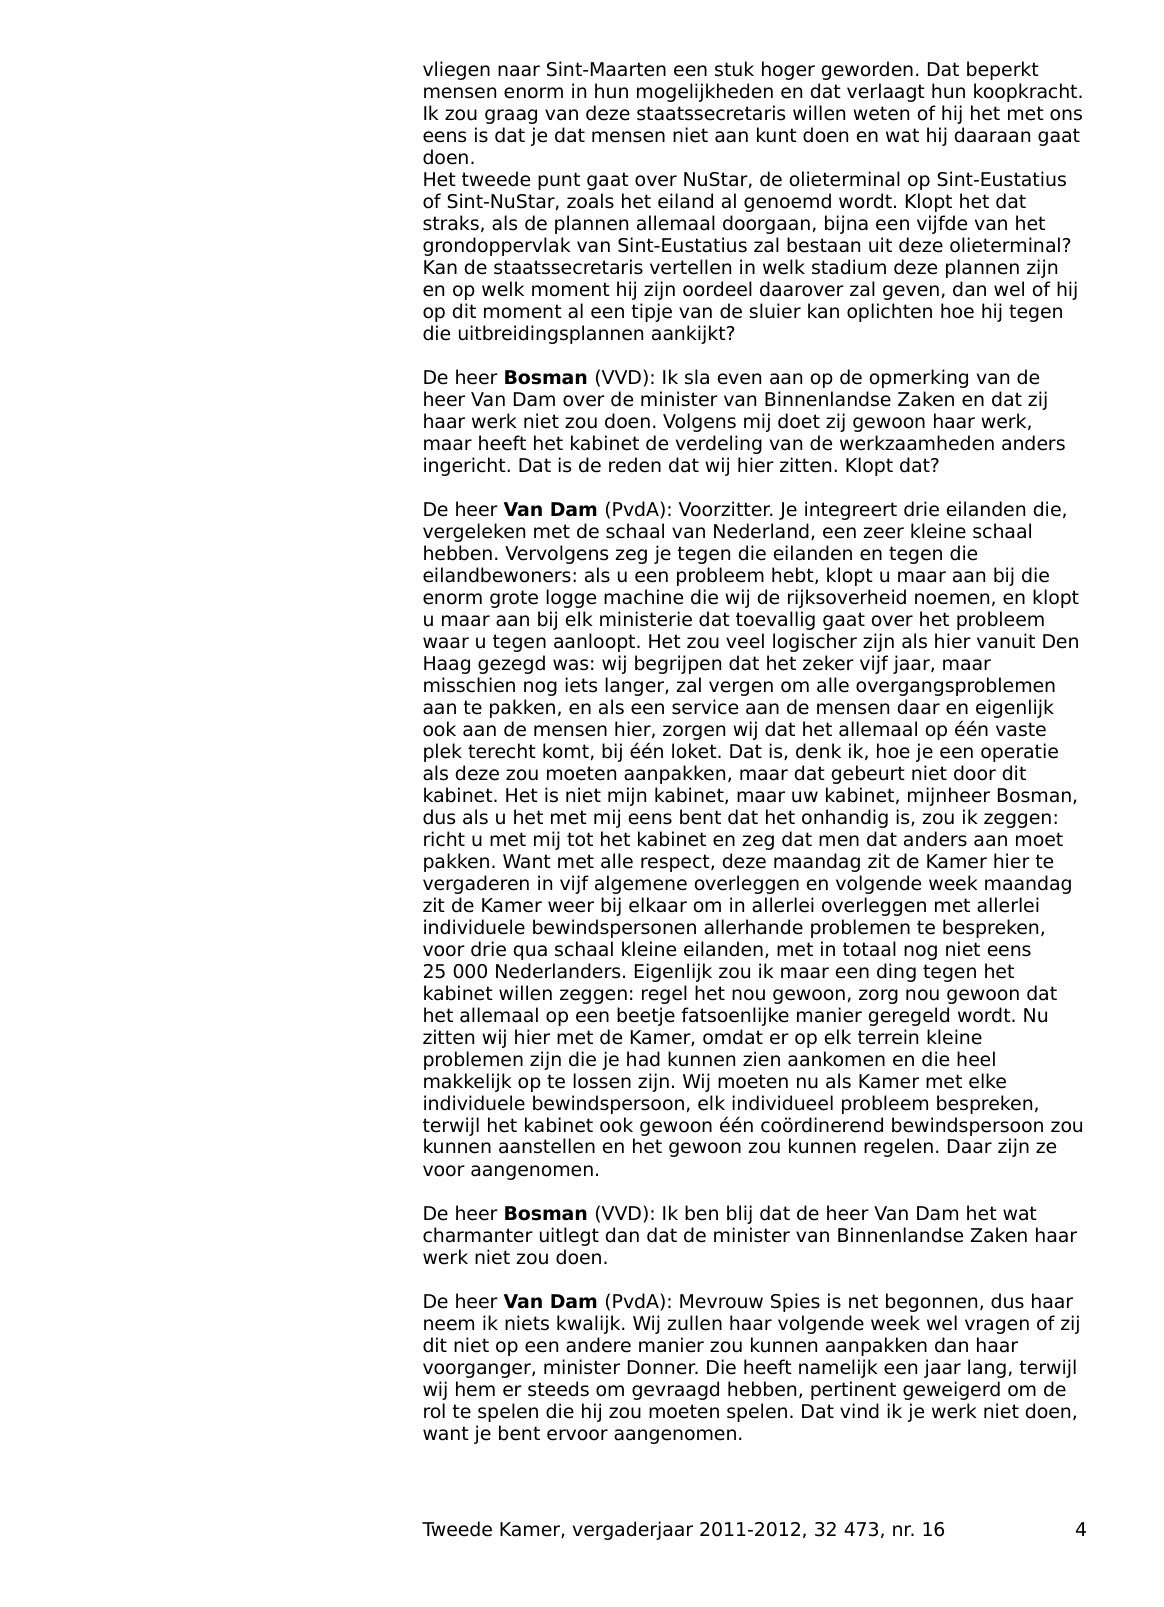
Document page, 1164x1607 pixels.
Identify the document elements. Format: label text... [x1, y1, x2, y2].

text vliegen naar Sint-Maarten een stuk hoger geworden. Dat beperkt mensen enorm in hun mogelijkheden en dat verlaagt hun koopkracht. Ik zou graag van deze staatssecretaris willen weten of hij het met ons eens is dat je dat mensen niet aan kunt doen en wat hij daaraan gaat doen. [422, 59, 1087, 169]
text De heer Van Dam (PvdA): Mevrouw Spies is net begonnen, dus haar neem ik niets kwalijk. Wij zullen haar volgende week wel vragen of zij dit niet op een andere manier zou kunnen aanpakken dan haar voorganger, minister Donner. Die heeft namelijk een jaar lang, terwijl wij hem er steeds om gevraagd hebben, pertinent geweigerd om de rol te spelen die hij zou moeten spelen. Dat vind ik je werk niet doen, want je bent ervoor aangenomen. [422, 1291, 1087, 1444]
text Het tweede punt gaat over NuStar, de olieterminal op Sint-Eustatius of Sint-NuStar, zoals het eiland al genoemd wordt. Klopt het dat straks, als de plannen allemaal doorgaan, bijna een vijfde van het grondoppervlak van Sint-Eustatius zal bestaan uit deze olieterminal? Kan de staatssecretaris vertellen in welk stadium deze plannen zijn en op welk moment hij zijn oordeel daarover zal geven, dan wel of hij op dit moment al een tipje van de sluier kan oplichten hoe hij tegen die uitbreidingsplannen aankijkt? [422, 169, 1087, 345]
text De heer Bosman (VVD): Ik ben blij dat de heer Van Dam het wat charmanter uitlegt dan dat de minister van Binnenlandse Zaken haar werk niet zou doen. [422, 1203, 1087, 1268]
text De heer Van Dam (PvdA): Voorzitter. Je integreert drie eilanden die, vergeleken met de schaal van Nederland, een zeer kleine schaal hebben. Vervolgens zeg je tegen die eilanden en tegen die eilandbewoners: als u een probleem hebt, klopt u maar aan bij die enorm grote logge machine die wij de rijksoverheid noemen, en klopt u maar aan bij elk ministerie dat toevallig gaat over het probleem waar u tegen aanloopt. Het zou veel logischer zijn als hier vanuit Den Haag gezegd was: wij begrijpen dat het zeker vijf jaar, maar misschien nog iets langer, zal vergen om alle overgangsproblemen aan te pakken, en als een service aan de mensen daar en eigenlijk ook aan de mensen hier, zorgen wij dat het allemaal op één vaste plek terecht komt, bij één loket. Dat is, denk ik, hoe je een operatie als deze zou moeten aanpakken, maar dat gebeurt niet door dit kabinet. Het is niet mijn kabinet, maar uw kabinet, mijnheer Bosman, dus als u het met mij eens bent dat het onhandig is, zou ik zeggen: richt u met mij tot het kabinet en zeg dat men dat anders aan moet pakken. Want met alle respect, deze maandag zit de Kamer hier te vergaderen in vijf algemene overleggen en volgende week maandag zit de Kamer weer bij elkaar om in allerlei overleggen met allerlei individuele bewindspersonen allerhande problemen te bespreken, voor drie qua schaal kleine eilanden, met in totaal nog niet eens 25 000 Nederlanders. Eigenlijk zou ik maar een ding tegen het kabinet willen zeggen: regel het nou gewoon, zorg nou gewoon dat het allemaal op een beetje fatsoenlijke manier geregeld wordt. Nu zitten wij hier met de Kamer, omdat er op elk terrein kleine problemen zijn die je had kunnen zien aankomen en die heel makkelijk op te lossen zijn. Wij moeten nu als Kamer met elke individuele bewindspersoon, elk individueel probleem bespreken, terwijl het kabinet ook gewoon één coördinerend bewindspersoon zou kunnen aanstellen en het gewoon zou kunnen regelen. Daar zijn ze voor aangenomen. [422, 499, 1087, 1180]
text De heer Bosman (VVD): Ik sla even aan op de opmerking van de heer Van Dam over de minister van Binnenlandse Zaken en dat zij haar werk niet zou doen. Volgens mij doet zij gewoon haar werk, maar heeft het kabinet de verdeling van de werkzaamheden anders ingericht. Dat is de reden dat wij hier zitten. Klopt dat? [422, 367, 1087, 477]
